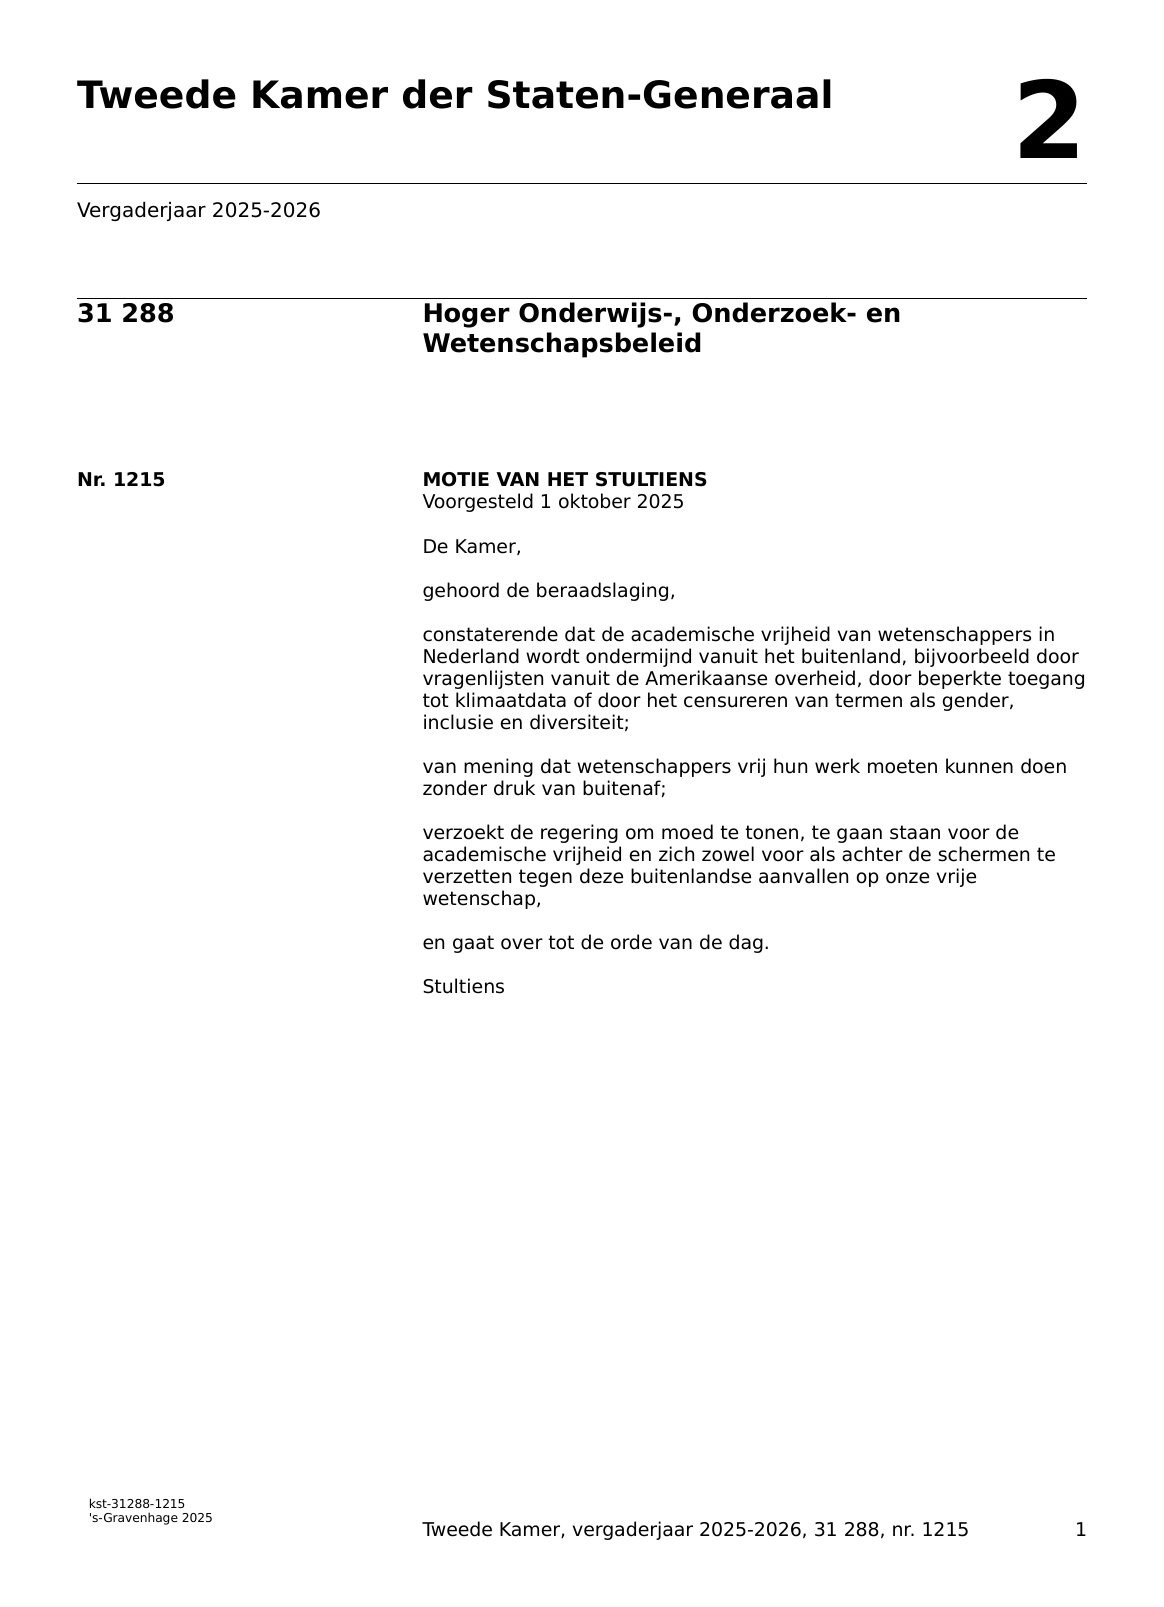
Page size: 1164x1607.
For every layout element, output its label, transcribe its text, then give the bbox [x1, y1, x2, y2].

text De Kamer, [422, 536, 1087, 557]
subtitle Nr. 1215 MOTIE VAN HET STULTIENS [77, 469, 1087, 491]
text gehoord de beraadslaging, [422, 580, 1087, 602]
table_header Tweede Kamer der Staten-Generaal [77, 59, 886, 183]
table_header 2 [886, 59, 1087, 183]
text en gaat over tot de orde van de dag. [422, 932, 1087, 954]
table_cell Vergaderjaar 2025-2026 [77, 184, 1087, 298]
text constaterende dat de academische vrijheid van wetenschappers in Nederland wordt ondermijnd vanuit het buitenland, bijvoorbeeld door vragenlijsten vanuit de Amerikaanse overheid, door beperkte toegang tot klimaatdata of door het censureren van termen als gender, inclusie en diversiteit; [422, 624, 1087, 734]
text van mening dat wetenschappers vrij hun werk moeten kunnen doen zonder druk van buitenaf; [422, 756, 1087, 800]
text Voorgesteld 1 oktober 2025 [422, 491, 1087, 513]
text kst-31288-1215 [88, 1497, 323, 1511]
text Stultiens [422, 976, 1087, 998]
subtitle 31 288 Hoger Onderwijs-, Onderzoek- en Wetenschapsbeleid [77, 299, 1087, 358]
text 's-Gravenhage 2025 [88, 1511, 323, 1525]
text verzoekt de regering om moed te tonen, te gaan staan voor de academische vrijheid en zich zowel voor als achter de schermen te verzetten tegen deze buitenlandse aanvallen op onze vrije wetenschap, [422, 822, 1087, 910]
